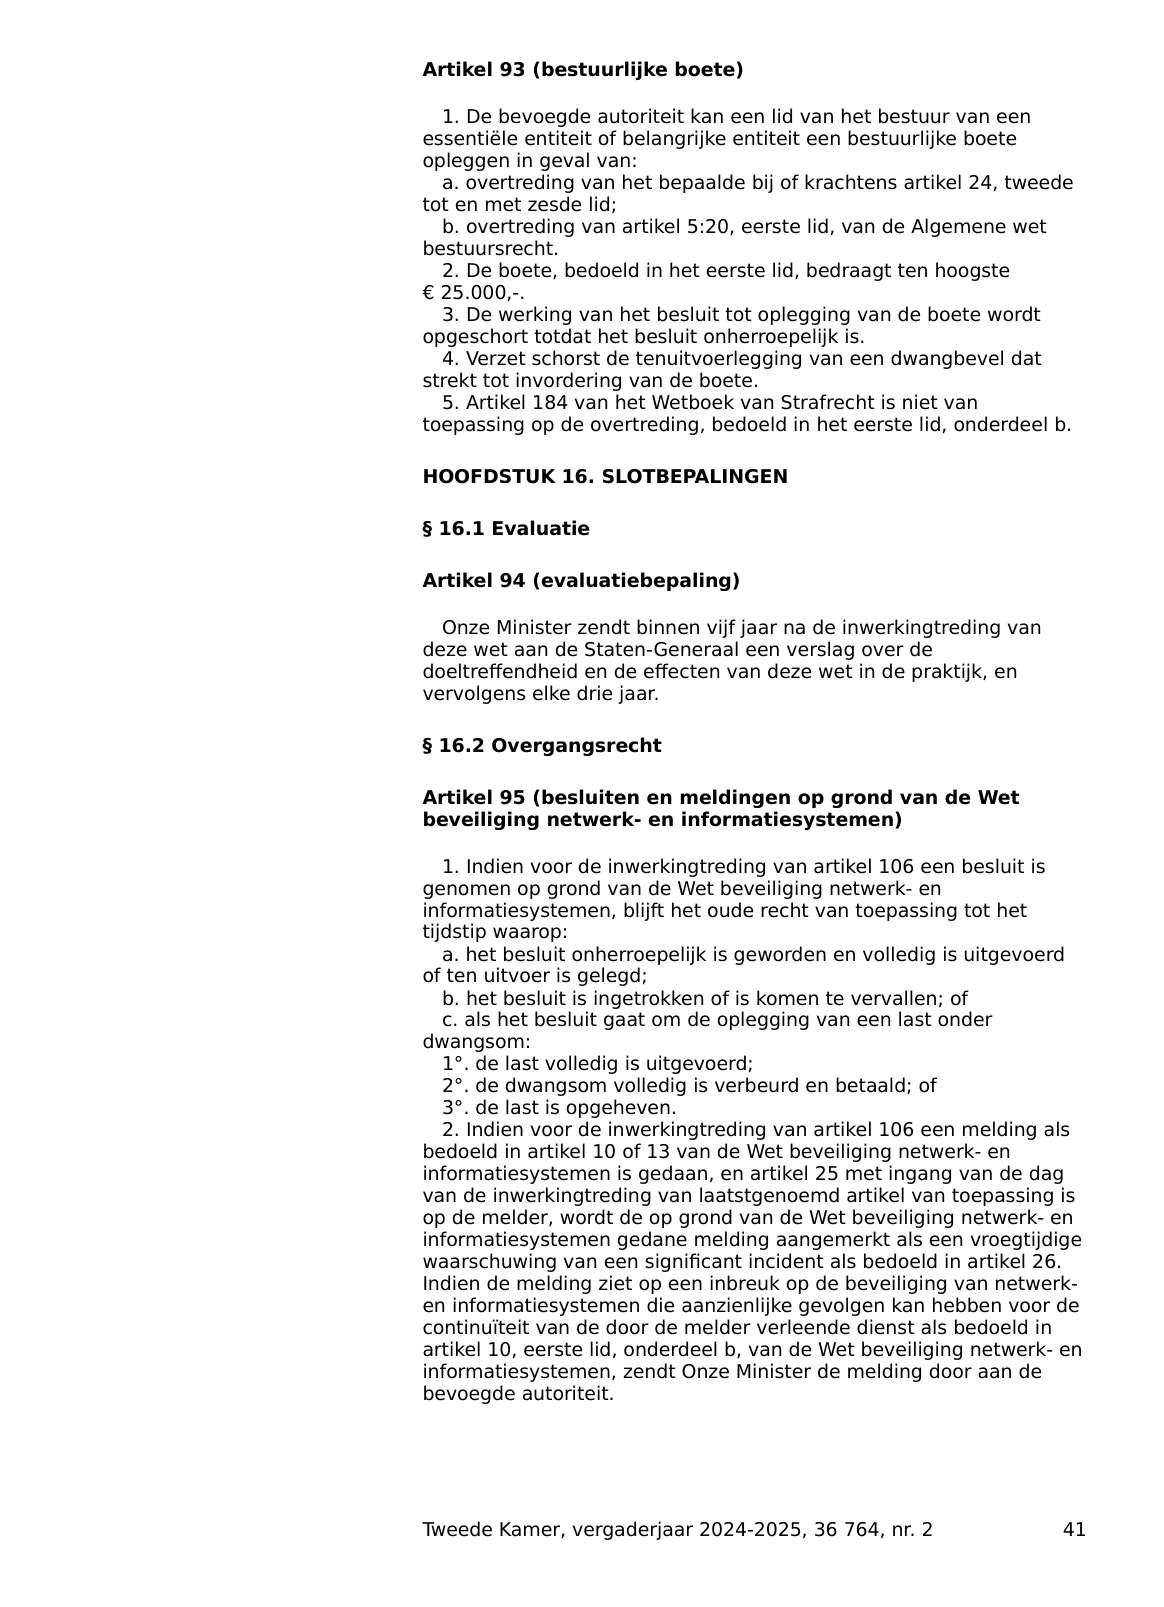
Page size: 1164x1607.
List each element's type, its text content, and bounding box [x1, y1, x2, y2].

subtitle Artikel 94 (evaluatiebepaling) [422, 570, 1087, 592]
text 4. Verzet schorst de tenuitvoerlegging van een dwangbevel dat strekt tot invordering van de boete. [422, 348, 1087, 392]
text 2. Indien voor de inwerkingtreding van artikel 106 een melding als bedoeld in artikel 10 of 13 van de Wet beveiliging netwerk- en informatiesystemen is gedaan, en artikel 25 met ingang van de dag van de inwerkingtreding van laatstgenoemd artikel van toepassing is op de melder, wordt de op grond van de Wet beveiliging netwerk- en informatiesystemen gedane melding aangemerkt als een vroegtijdige waarschuwing van een significant incident als bedoeld in artikel 26. Indien de melding ziet op een inbreuk op de beveiliging van netwerk- en informatiesystemen die aanzienlijke gevolgen kan hebben voor de continuïteit van de door de melder verleende dienst als bedoeld in artikel 10, eerste lid, onderdeel b, van de Wet beveiliging netwerk- en informatiesystemen, zendt Onze Minister de melding door aan de bevoegde autoriteit. [422, 1119, 1087, 1405]
text 2. De boete, bedoeld in het eerste lid, bedraagt ten hoogste € 25.000,-. [422, 260, 1087, 304]
subtitle Artikel 95 (besluiten en meldingen op grond van de Wet beveiliging netwerk- en informatiesystemen) [422, 787, 1087, 831]
text Onze Minister zendt binnen vijf jaar na de inwerkingtreding van deze wet aan de Staten-Generaal een verslag over de doeltreffendheid en de effecten van deze wet in de praktijk, en vervolgens elke drie jaar. [422, 617, 1087, 704]
text c. als het besluit gaat om de oplegging van een last onder dwangsom: [422, 1009, 1087, 1053]
text b. het besluit is ingetrokken of is komen te vervallen; of [422, 987, 1087, 1009]
text 5. Artikel 184 van het Wetboek van Strafrecht is niet van toepassing op de overtreding, bedoeld in het eerste lid, onderdeel b. [422, 392, 1087, 436]
text 3°. de last is opgeheven. [422, 1097, 1087, 1119]
text a. het besluit onherroepelijk is geworden en volledig is uitgevoerd of ten uitvoer is gelegd; [422, 943, 1087, 987]
subtitle HOOFDSTUK 16. SLOTBEPALINGEN [422, 466, 1087, 488]
subtitle § 16.1 Evaluatie [422, 518, 1087, 540]
text 1°. de last volledig is uitgevoerd; [422, 1053, 1087, 1075]
text 1. De bevoegde autoriteit kan een lid van het bestuur van een essentiële entiteit of belangrijke entiteit een bestuurlijke boete opleggen in geval van: [422, 106, 1087, 172]
text b. overtreding van artikel 5:20, eerste lid, van de Algemene wet bestuursrecht. [422, 216, 1087, 260]
subtitle § 16.2 Overgangsrecht [422, 734, 1087, 757]
text a. overtreding van het bepaalde bij of krachtens artikel 24, tweede tot en met zesde lid; [422, 172, 1087, 216]
subtitle Artikel 93 (bestuurlijke boete) [422, 59, 1087, 81]
text 1. Indien voor de inwerkingtreding van artikel 106 een besluit is genomen op grond van de Wet beveiliging netwerk- en informatiesystemen, blijft het oude recht van toepassing tot het tijdstip waarop: [422, 856, 1087, 943]
text 3. De werking van het besluit tot oplegging van de boete wordt opgeschort totdat het besluit onherroepelijk is. [422, 304, 1087, 348]
text 2°. de dwangsom volledig is verbeurd en betaald; of [422, 1075, 1087, 1097]
